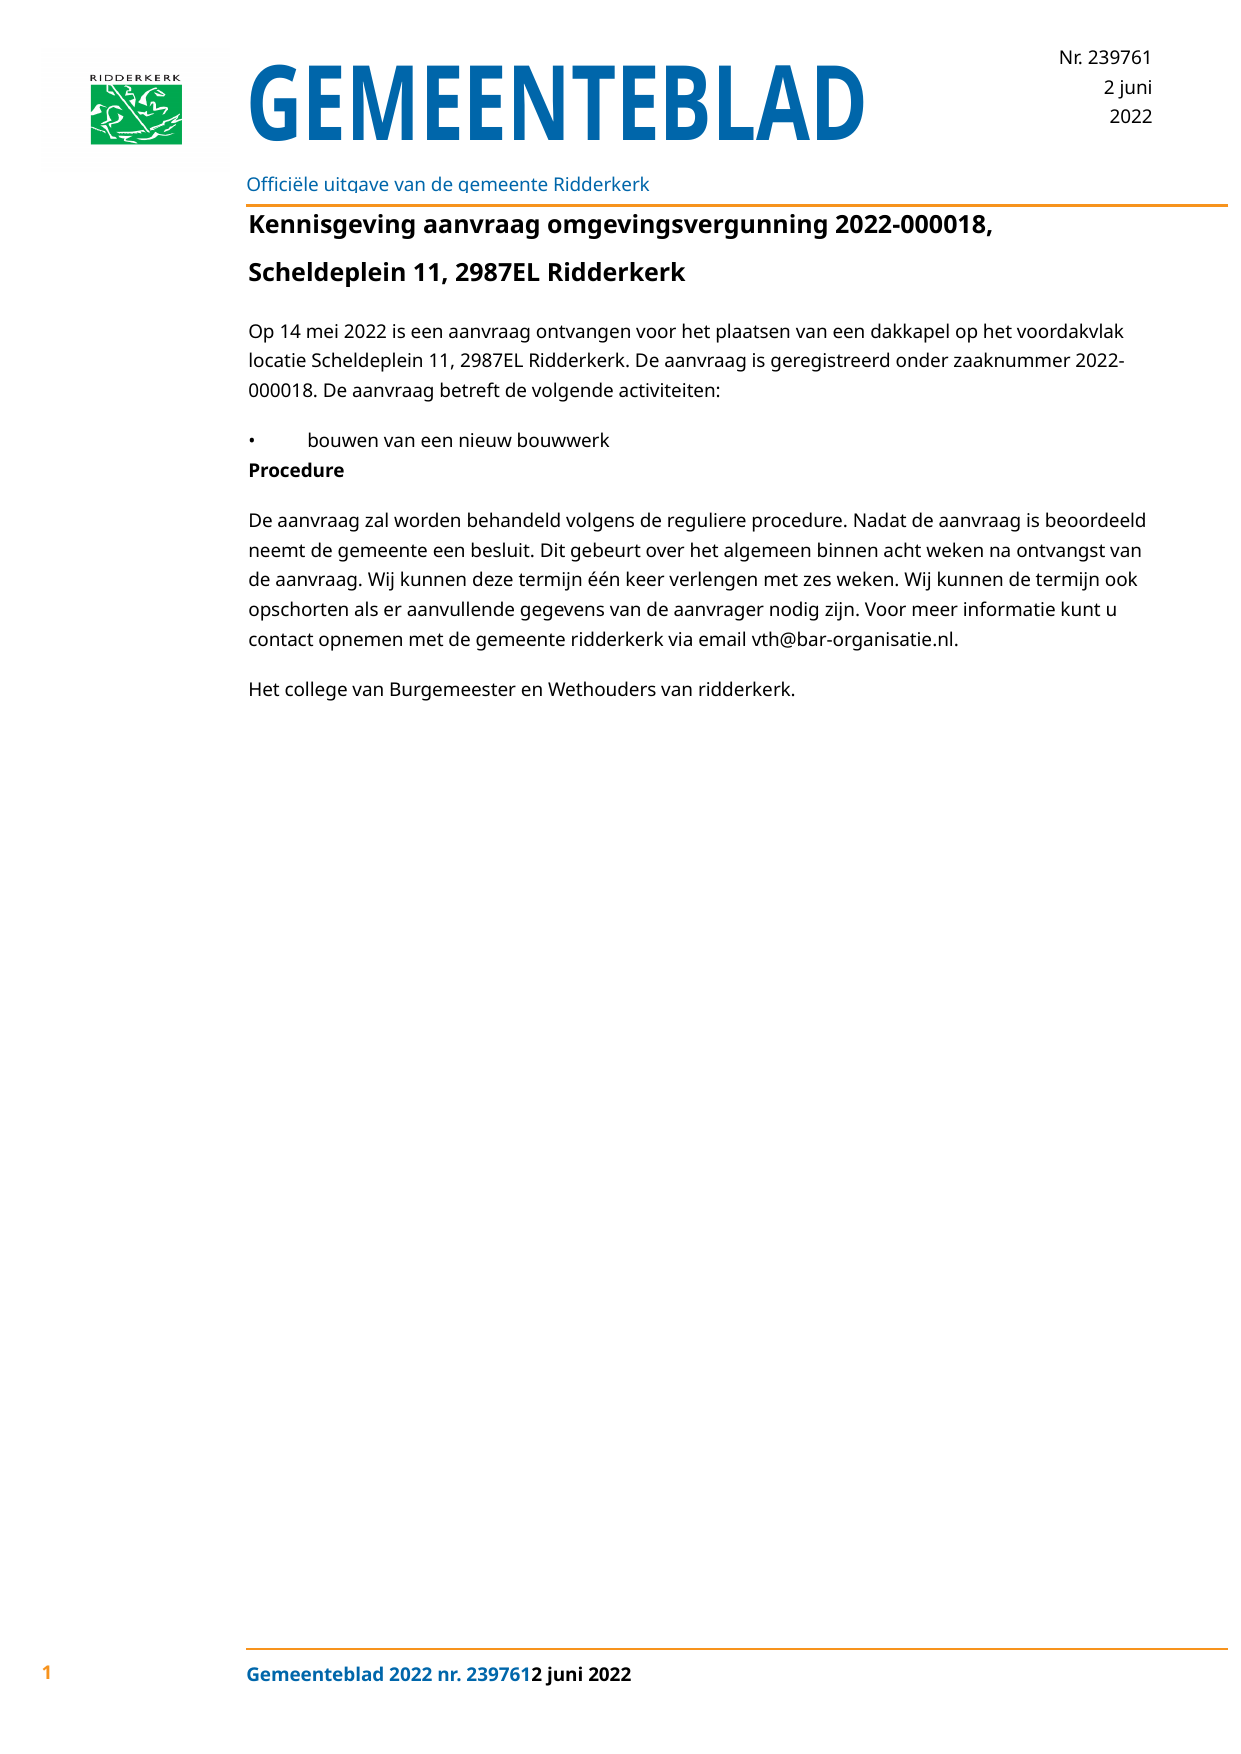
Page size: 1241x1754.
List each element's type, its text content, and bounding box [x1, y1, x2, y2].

text Op 14 mei 2022 is een aanvraag ontvangen voor het plaatsen van een dakkapel op het voordakvlak locatie Scheldeplein 11, 2987EL Ridderkerk. De aanvraag is geregistreerd onder zaaknummer 2022-000018. De aanvraag betreft de volgende activiteiten: [248, 318, 1152, 403]
text De aanvraag zal worden behandeld volgens de reguliere procedure. Nadat de aanvraag is beoordeeld neemt de gemeente een besluit. Dit gebeurt over het algemeen binnen acht weken na ontvangst van de aanvraag. Wij kunnen deze termijn één keer verlengen met zes weken. Wij kunnen de termijn ook opschorten als er aanvullende gegevens van de aanvrager nodig zijn. Voor meer informatie kunt u contact opnemen met de gemeente ridderkerk via email vth@bar-organisatie.nl. [248, 507, 1152, 652]
picture [41, 47, 231, 172]
text Procedure [248, 457, 1152, 483]
list bouwen van een nieuw bouwwerk [248, 427, 1152, 453]
text Kennisgeving aanvraag omgevingsvergunning 2022-000018, Scheldeplein 11, 2987EL Ridderkerk [248, 207, 1152, 288]
text Het college van Burgemeester en Wethouders van ridderkerk. [248, 676, 1152, 702]
